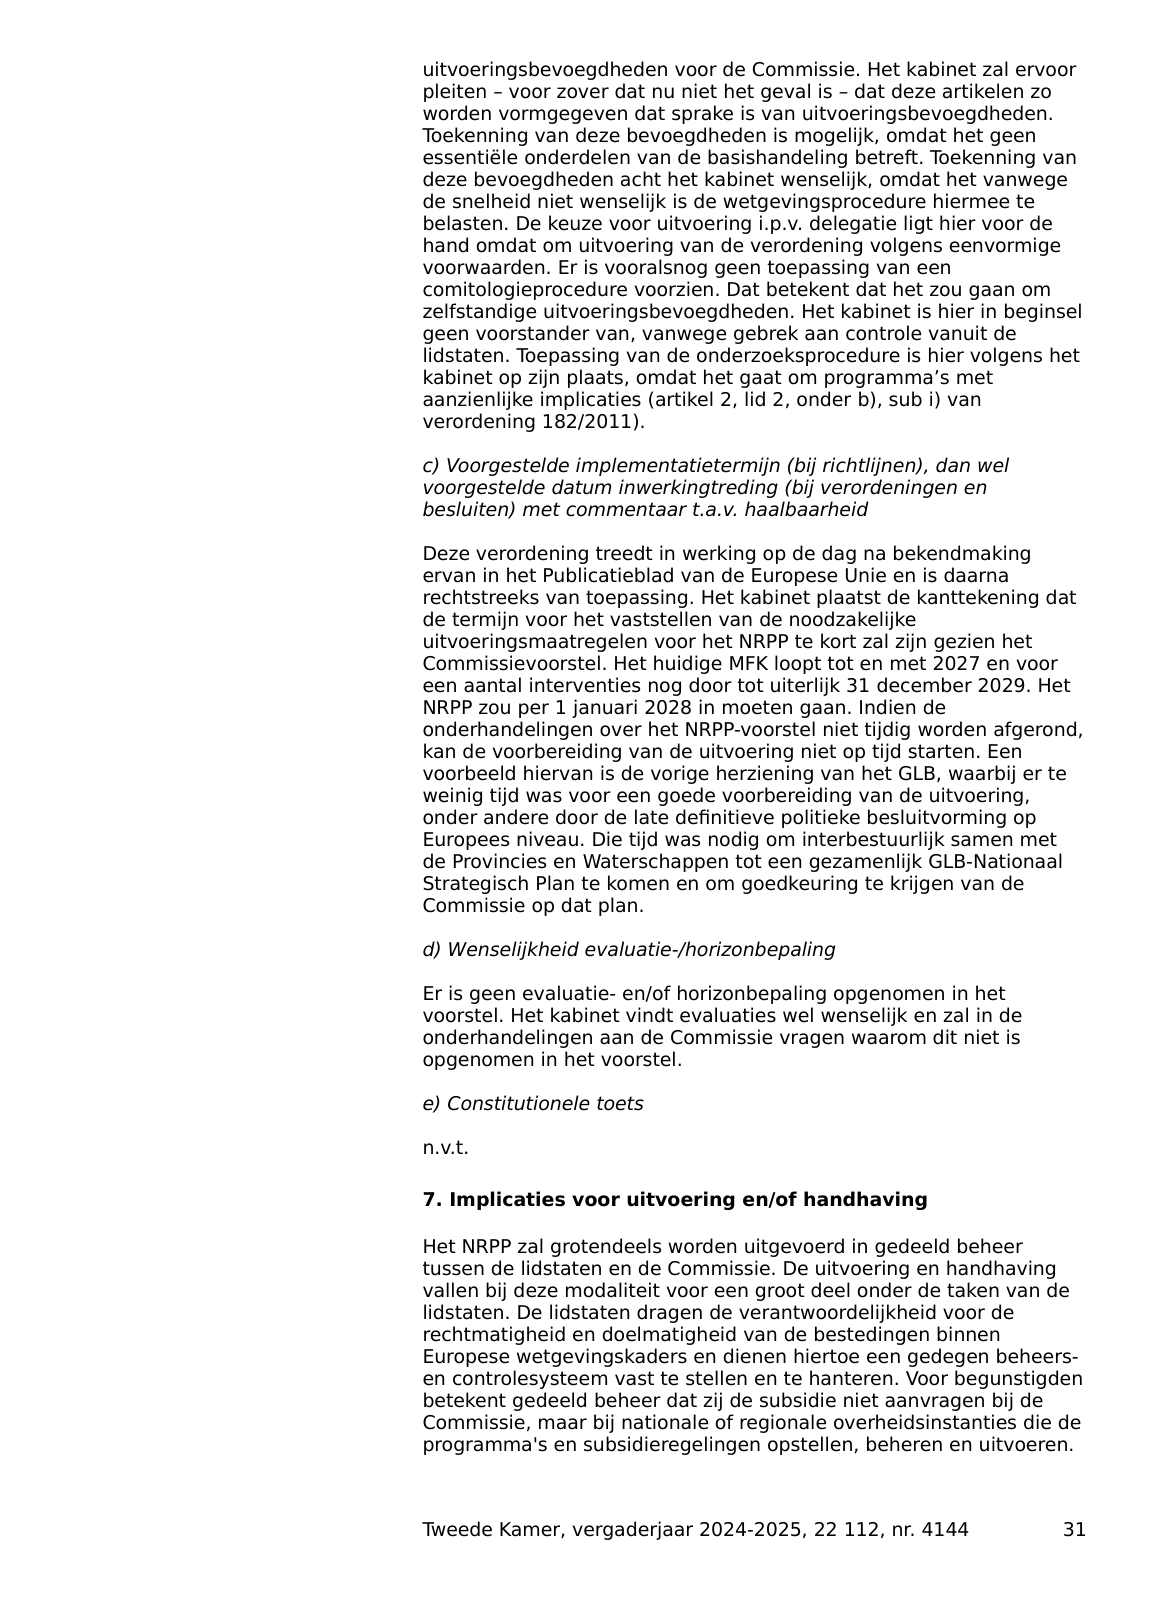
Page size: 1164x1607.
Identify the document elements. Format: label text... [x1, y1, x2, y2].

text n.v.t. [422, 1137, 1087, 1159]
subtitle c) Voorgestelde implementatietermijn (bij richtlijnen), dan wel voorgestelde datum inwerkingtreding (bij verordeningen en besluiten) met commentaar t.a.v. haalbaarheid [422, 455, 1087, 521]
text uitvoeringsbevoegdheden voor de Commissie. Het kabinet zal ervoor pleiten – voor zover dat nu niet het geval is – dat deze artikelen zo worden vormgegeven dat sprake is van uitvoeringsbevoegdheden. Toekenning van deze bevoegdheden is mogelijk, omdat het geen essentiële onderdelen van de basishandeling betreft. Toekenning van deze bevoegdheden acht het kabinet wenselijk, omdat het vanwege de snelheid niet wenselijk is de wetgevingsprocedure hiermee te belasten. De keuze voor uitvoering i.p.v. delegatie ligt hier voor de hand omdat om uitvoering van de verordening volgens eenvormige voorwaarden. Er is vooralsnog geen toepassing van een comitologieprocedure voorzien. Dat betekent dat het zou gaan om zelfstandige uitvoeringsbevoegdheden. Het kabinet is hier in beginsel geen voorstander van, vanwege gebrek aan controle vanuit de lidstaten. Toepassing van de onderzoeksprocedure is hier volgens het kabinet op zijn plaats, omdat het gaat om programma’s met aanzienlijke implicaties (artikel 2, lid 2, onder b), sub i) van verordening 182/2011). [422, 59, 1087, 433]
text Het NRPP zal grotendeels worden uitgevoerd in gedeeld beheer tussen de lidstaten en de Commissie. De uitvoering en handhaving vallen bij deze modaliteit voor een groot deel onder de taken van de lidstaten. De lidstaten dragen de verantwoordelijkheid voor de rechtmatigheid en doelmatigheid van de bestedingen binnen Europese wetgevingskaders en dienen hiertoe een gedegen beheers- en controlesysteem vast te stellen en te hanteren. Voor begunstigden betekent gedeeld beheer dat zij de subsidie niet aanvragen bij de Commissie, maar bij nationale of regionale overheidsinstanties die de programma's en subsidieregelingen opstellen, beheren en uitvoeren. [422, 1236, 1087, 1456]
text Deze verordening treedt in werking op de dag na bekendmaking ervan in het Publicatieblad van de Europese Unie en is daarna rechtstreeks van toepassing. Het kabinet plaatst de kanttekening dat de termijn voor het vaststellen van de noodzakelijke uitvoeringsmaatregelen voor het NRPP te kort zal zijn gezien het Commissievoorstel. Het huidige MFK loopt tot en met 2027 en voor een aantal interventies nog door tot uiterlijk 31 december 2029. Het NRPP zou per 1 januari 2028 in moeten gaan. Indien de onderhandelingen over het NRPP-voorstel niet tijdig worden afgerond, kan de voorbereiding van de uitvoering niet op tijd starten. Een voorbeeld hiervan is de vorige herziening van het GLB, waarbij er te weinig tijd was voor een goede voorbereiding van de uitvoering, onder andere door de late definitieve politieke besluitvorming op Europees niveau. Die tijd was nodig om interbestuurlijk samen met de Provincies en Waterschappen tot een gezamenlijk GLB-Nationaal Strategisch Plan te komen en om goedkeuring te krijgen van de Commissie op dat plan. [422, 543, 1087, 917]
subtitle d) Wenselijkheid evaluatie-/horizonbepaling [422, 939, 1087, 961]
subtitle e) Constitutionele toets [422, 1093, 1087, 1115]
subtitle 7. Implicaties voor uitvoering en/of handhaving [422, 1189, 1087, 1211]
text Er is geen evaluatie- en/of horizonbepaling opgenomen in het voorstel. Het kabinet vindt evaluaties wel wenselijk en zal in de onderhandelingen aan de Commissie vragen waarom dit niet is opgenomen in het voorstel. [422, 983, 1087, 1071]
